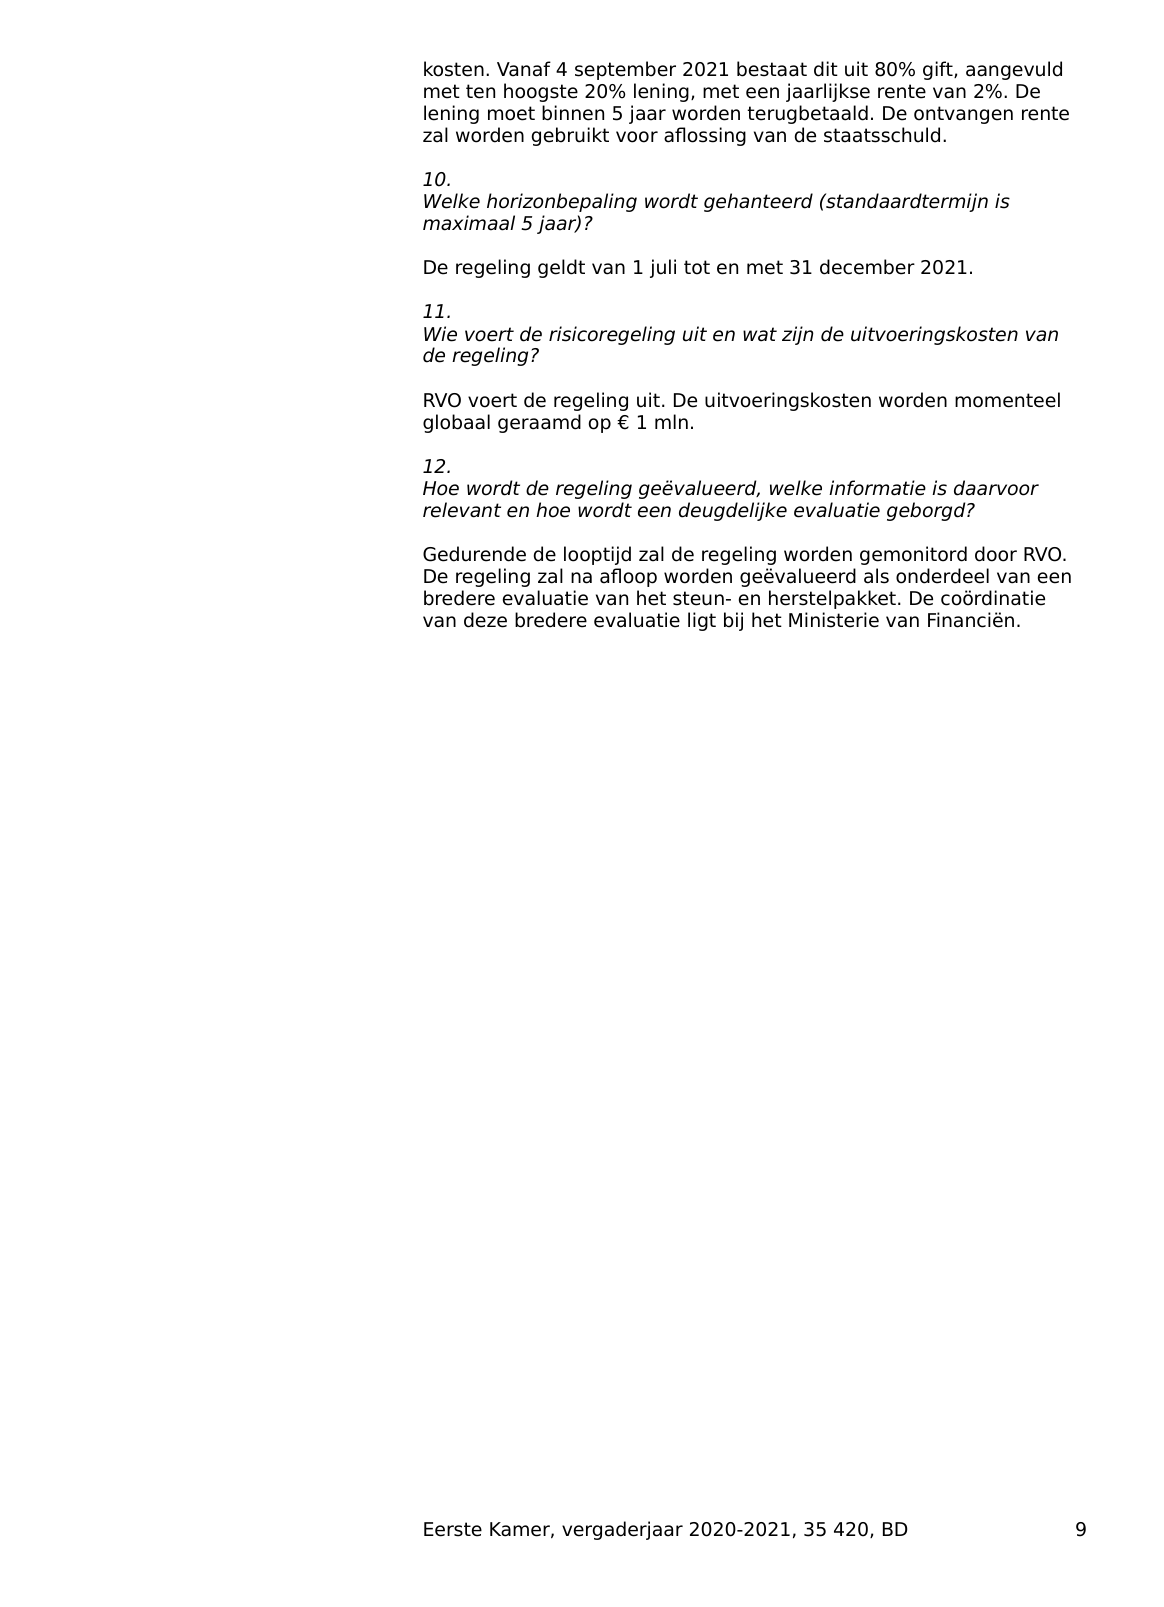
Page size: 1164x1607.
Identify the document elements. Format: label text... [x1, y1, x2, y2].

text Gedurende de looptijd zal de regeling worden gemonitord door RVO. De regeling zal na afloop worden geëvalueerd als onderdeel van een bredere evaluatie van het steun- en herstelpakket. De coördinatie van deze bredere evaluatie ligt bij het Ministerie van Financiën. [422, 544, 1087, 632]
text Wie voert de risicoregeling uit en wat zijn de uitvoeringskosten van de regeling? [422, 323, 1087, 367]
text kosten. Vanaf 4 september 2021 bestaat dit uit 80% gift, aangevuld met ten hoogste 20% lening, met een jaarlijkse rente van 2%. De lening moet binnen 5 jaar worden terugbetaald. De ontvangen rente zal worden gebruikt voor aflossing van de staatsschuld. [422, 59, 1087, 147]
text 10. [422, 169, 1087, 191]
text RVO voert de regeling uit. De uitvoeringskosten worden momenteel globaal geraamd op € 1 mln. [422, 389, 1087, 433]
text 12. [422, 456, 1087, 478]
text Welke horizonbepaling wordt gehanteerd (standaardtermijn is maximaal 5 jaar)? [422, 191, 1087, 235]
text Hoe wordt de regeling geëvalueerd, welke informatie is daarvoor relevant en hoe wordt een deugdelijke evaluatie geborgd? [422, 478, 1087, 522]
text De regeling geldt van 1 juli tot en met 31 december 2021. [422, 257, 1087, 279]
text 11. [422, 301, 1087, 323]
